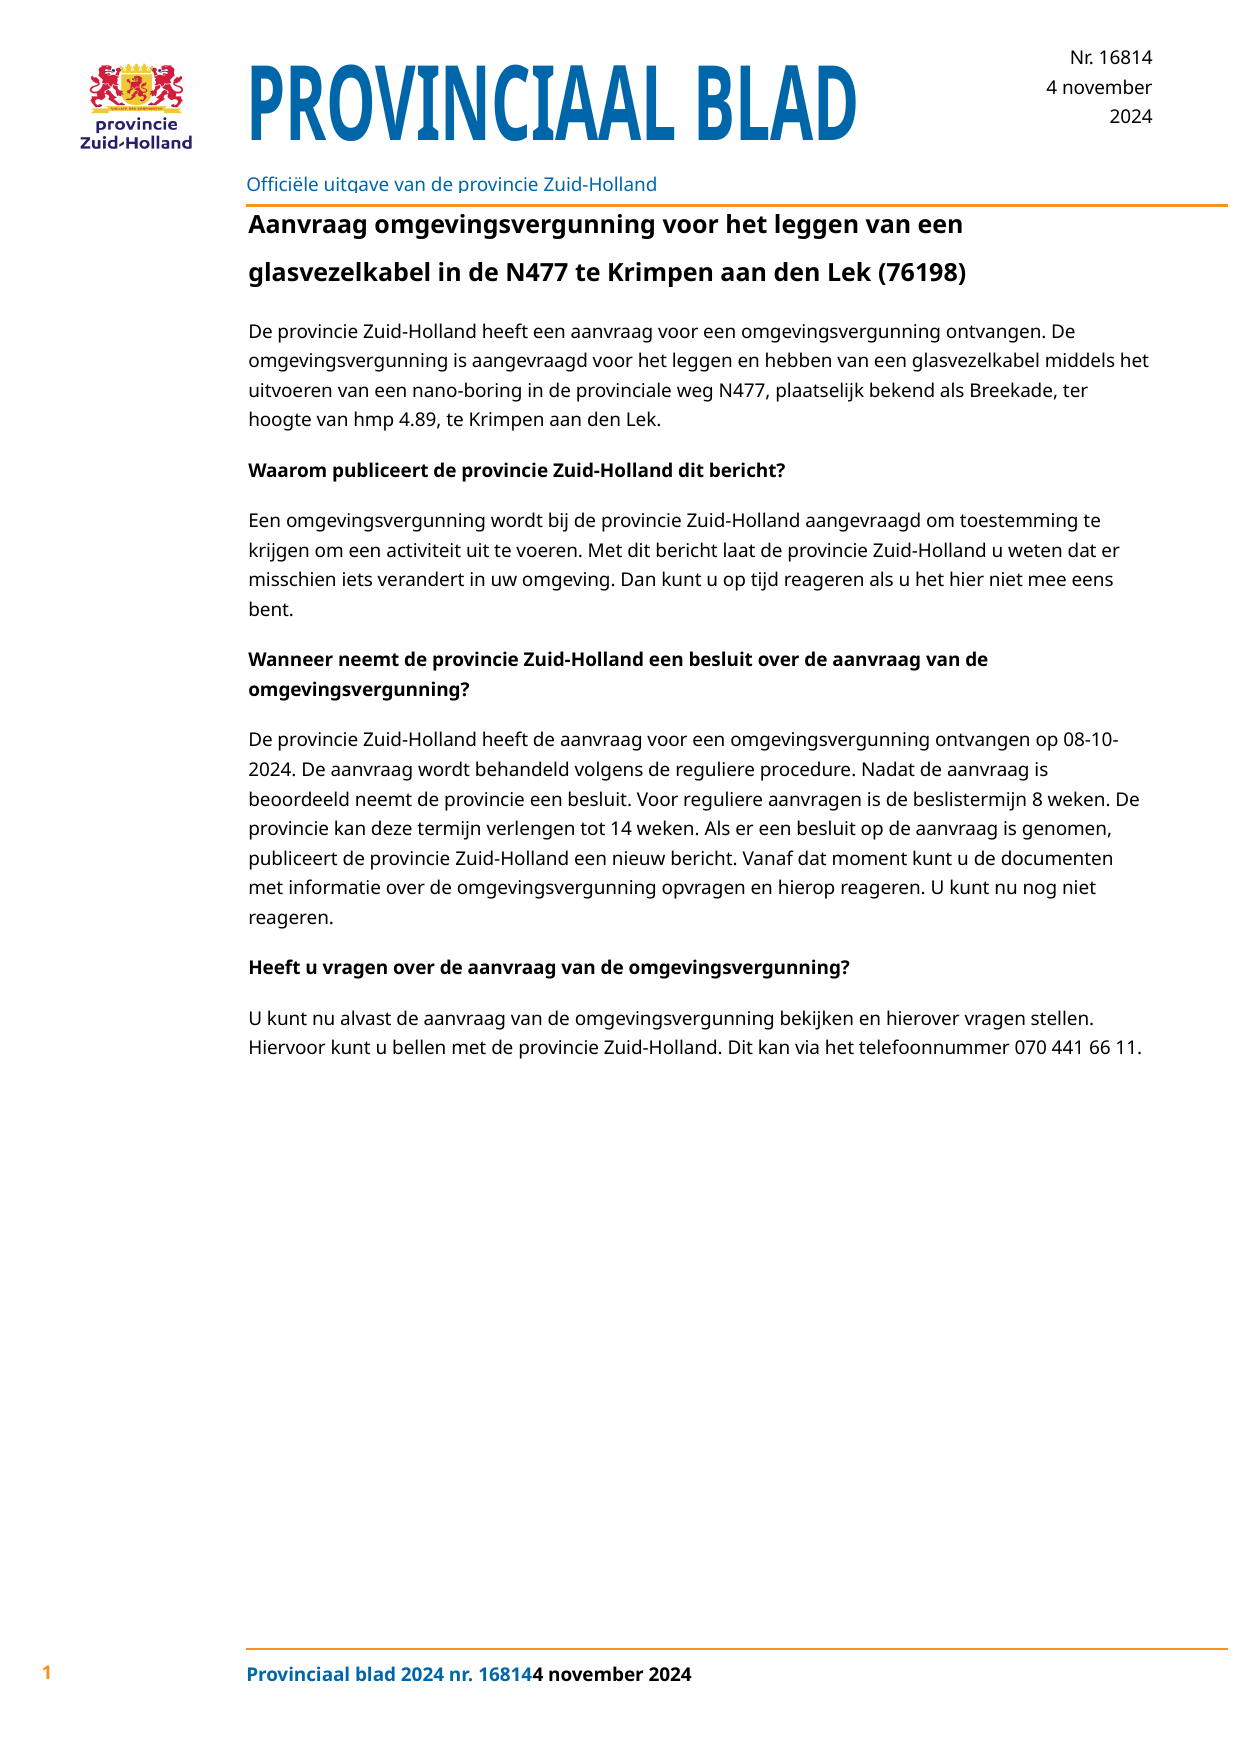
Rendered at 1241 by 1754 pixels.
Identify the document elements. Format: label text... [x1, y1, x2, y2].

text Een omgevingsvergunning wordt bij de provincie Zuid-Holland aangevraagd om toestemming te krijgen om een activiteit uit te voeren. Met dit bericht laat de provincie Zuid-Holland u weten dat er misschien iets verandert in uw omgeving. Dan kunt u op tijd reageren als u het hier niet mee eens bent. [248, 507, 1152, 622]
picture [41, 47, 231, 172]
text De provincie Zuid-Holland heeft een aanvraag voor een omgevingsvergunning ontvangen. De omgevingsvergunning is aangevraagd voor het leggen en hebben van een glasvezelkabel middels het uitvoeren van een nano-boring in de provinciale weg N477, plaatselijk bekend als Breekade, ter hoogte van hmp 4.89, te Krimpen aan den Lek. [248, 318, 1152, 432]
text Heeft u vragen over de aanvraag van de omgevingsvergunning? [248, 954, 1152, 980]
text Aanvraag omgevingsvergunning voor het leggen van een glasvezelkabel in de N477 te Krimpen aan den Lek (76198) [248, 207, 1152, 288]
text De provincie Zuid-Holland heeft de aanvraag voor een omgevingsvergunning ontvangen op 08-10-2024. De aanvraag wordt behandeld volgens de reguliere procedure. Nadat de aanvraag is beoordeeld neemt de provincie een besluit. Voor reguliere aanvragen is de beslistermijn 8 weken. De provincie kan deze termijn verlengen tot 14 weken. Als er een besluit op de aanvraag is genomen, publiceert de provincie Zuid-Holland een nieuw bericht. Vanaf dat moment kunt u de documenten met informatie over de omgevingsvergunning opvragen en hierop reageren. U kunt nu nog niet reageren. [248, 727, 1152, 930]
text U kunt nu alvast de aanvraag van de omgevingsvergunning bekijken en hierover vragen stellen. Hiervoor kunt u bellen met de provincie Zuid-Holland. Dit kan via het telefoonnummer 070 441 66 11. [248, 1005, 1152, 1060]
text Wanneer neemt de provincie Zuid-Holland een besluit over de aanvraag van de omgevingsvergunning? [248, 647, 1152, 702]
text Waarom publiceert de provincie Zuid-Holland dit bericht? [248, 457, 1152, 483]
